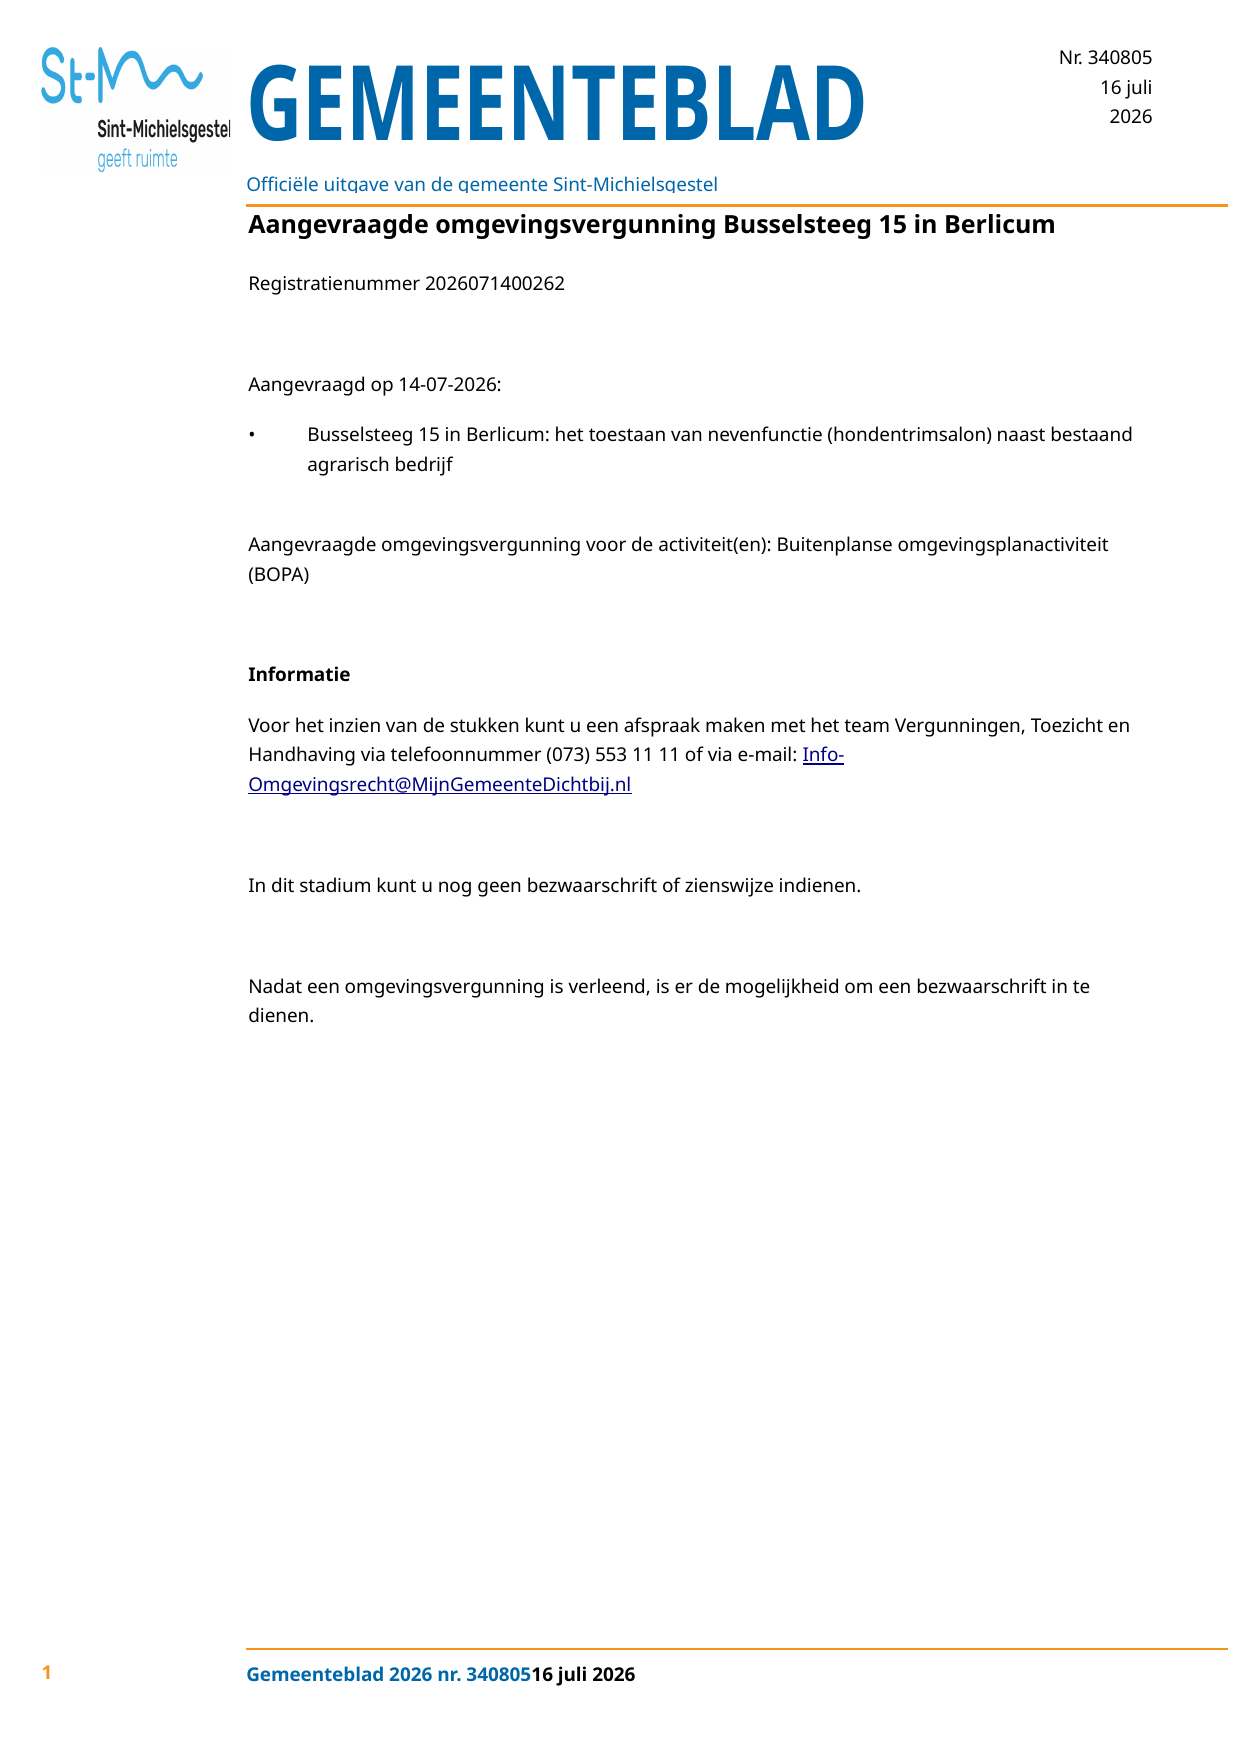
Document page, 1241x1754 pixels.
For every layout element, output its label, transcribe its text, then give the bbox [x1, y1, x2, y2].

text Aangevraagde omgevingsvergunning Busselsteeg 15 in Berlicum [248, 207, 1152, 241]
text Nadat een omgevingsvergunning is verleend, is er de mogelijkheid om een bezwaarschrift in te dienen. [248, 973, 1152, 1028]
picture [41, 47, 231, 172]
text Registratienummer 2026071400262 [248, 270, 1152, 296]
list Busselsteeg 15 in Berlicum: het toestaan van nevenfunctie (hondentrimsalon) naast bestaand agrarisch bedrijf [248, 422, 1152, 477]
text In dit stadium kunt u nog geen bezwaarschrift of zienswijze indienen. [248, 872, 1152, 898]
text Voor het inzien van de stukken kunt u een afspraak maken met het team Vergunningen, Toezicht en Handhaving via telefoonnummer (073) 553 11 11 of via e-mail: Info-Omgevingsrecht@MijnGemeenteDichtbij.nl [248, 712, 1152, 797]
text Aangevraagde omgevingsvergunning voor de activiteit(en): Buitenplanse omgevingsplanactiviteit (BOPA) [248, 531, 1152, 586]
text Aangevraagd op 14-07-2026: [248, 371, 1152, 397]
text Informatie [248, 662, 1152, 687]
